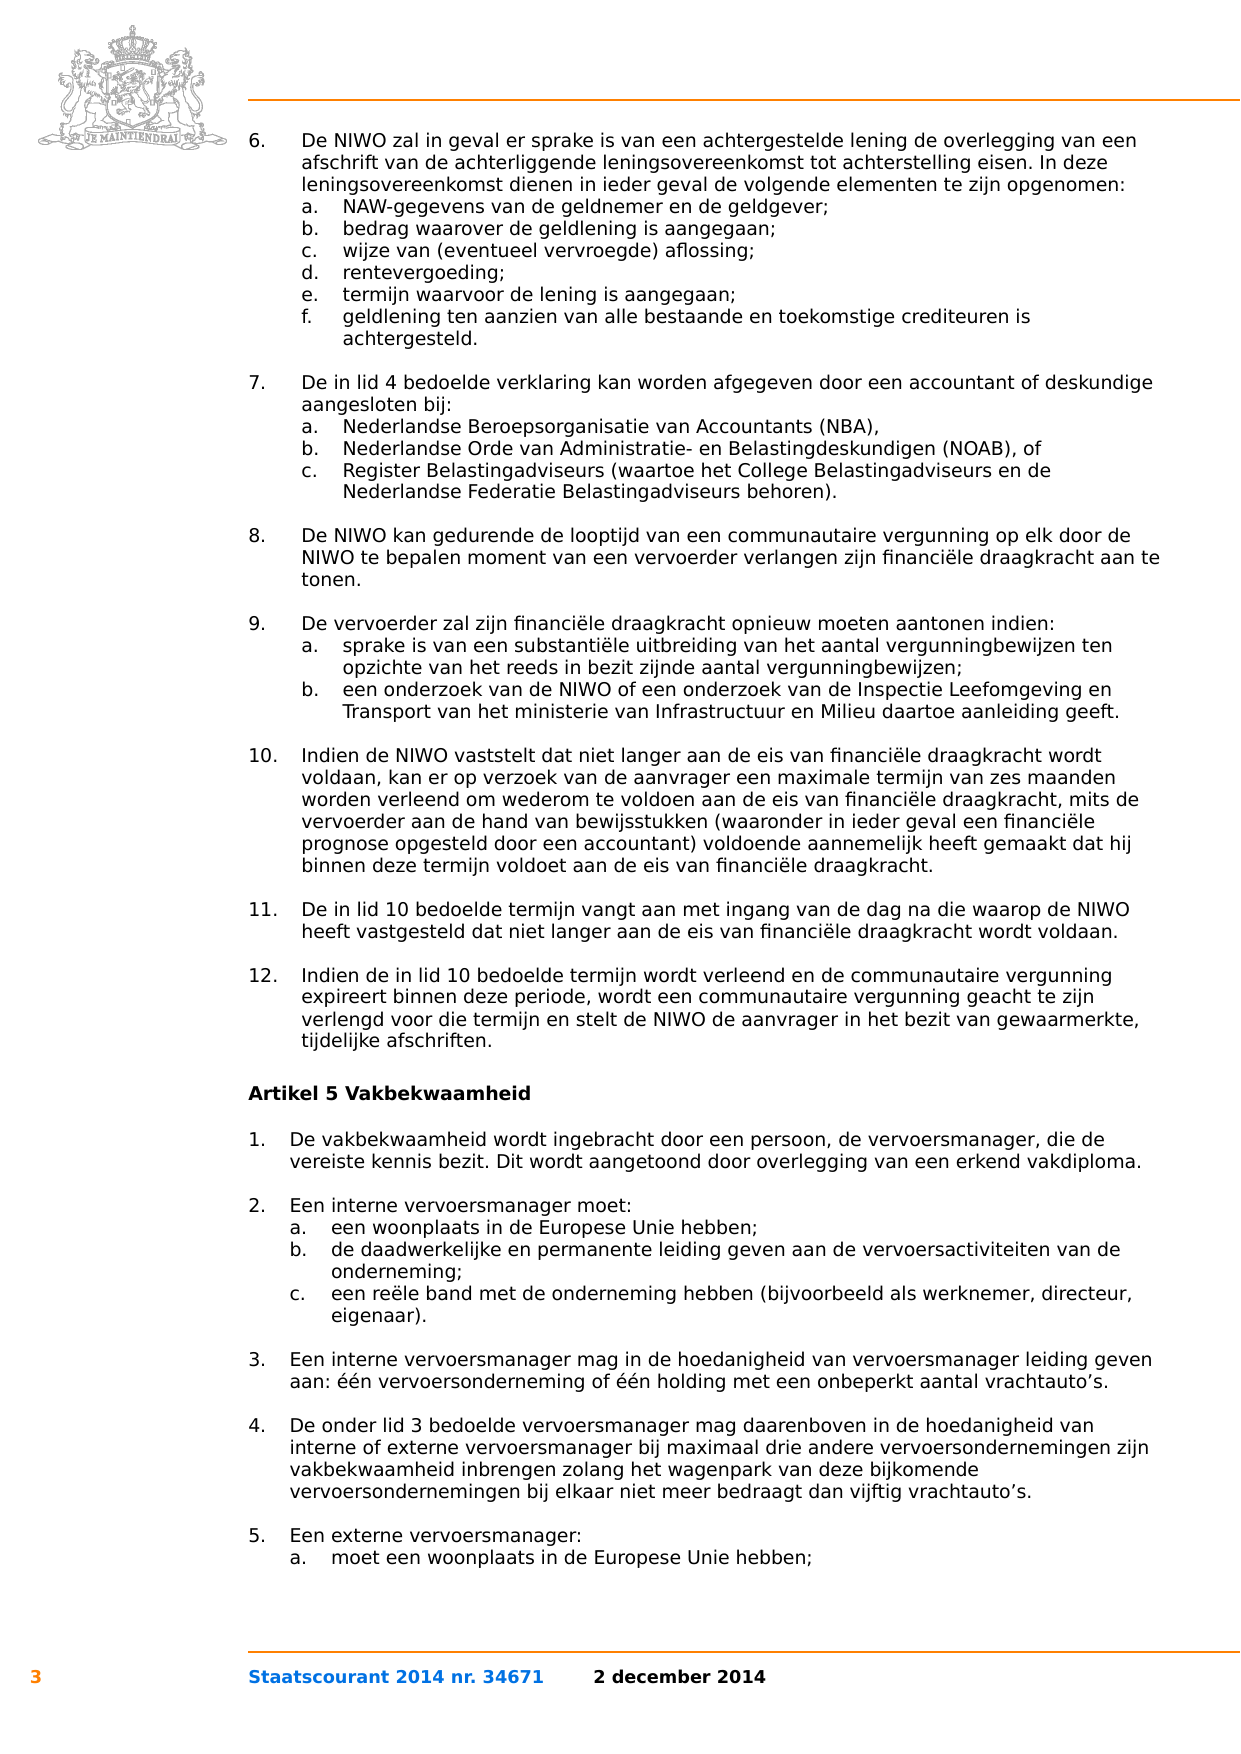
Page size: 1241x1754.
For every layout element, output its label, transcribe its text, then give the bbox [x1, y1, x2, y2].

text a. moet een woonplaats in de Europese Unie hebben; [289, 1547, 1163, 1568]
text 3. Een interne vervoersmanager mag in de hoedanigheid van vervoersmanager leiding geven aan: één vervoersonderneming of één holding met een onbeperkt aantal vrachtauto’s. [248, 1349, 1163, 1393]
text e. termijn waarvoor de lening is aangegaan; [301, 284, 1163, 306]
text 1. De vakbekwaamheid wordt ingebracht door een persoon, de vervoersmanager, die de vereiste kennis bezit. Dit wordt aangetoond door overlegging van een erkend vakdiploma. [248, 1129, 1163, 1173]
text a. NAW-gegevens van de geldnemer en de geldgever; [301, 196, 1163, 218]
text 4. De onder lid 3 bedoelde vervoersmanager mag daarenboven in de hoedanigheid van interne of externe vervoersmanager bij maximaal drie andere vervoersondernemingen zijn vakbekwaamheid inbrengen zolang het wagenpark van deze bijkomende vervoersondernemingen bij elkaar niet meer bedraagt dan vijftig vrachtauto’s. [248, 1415, 1163, 1503]
text c. Register Belastingadviseurs (waartoe het College Belastingadviseurs en de Nederlandse Federatie Belastingadviseurs behoren). [301, 459, 1163, 503]
subtitle Artikel 5 Vakbekwaamheid [248, 1082, 1163, 1104]
text 6. De NIWO zal in geval er sprake is van een achtergestelde lening de overlegging van een afschrift van de achterliggende leningsovereenkomst tot achterstelling eisen. In deze leningsovereenkomst dienen in ieder geval de volgende elementen te zijn opgenomen: [248, 130, 1163, 196]
text 5. Een externe vervoersmanager: [248, 1524, 1163, 1547]
text a. Nederlandse Beroepsorganisatie van Accountants (NBA), [301, 416, 1163, 437]
text a. een woonplaats in de Europese Unie hebben; [289, 1217, 1163, 1239]
text 9. De vervoerder zal zijn financiële draagkracht opnieuw moeten aantonen indien: [248, 613, 1163, 635]
text 7. De in lid 4 bedoelde verklaring kan worden afgegeven door een accountant of deskundige aangesloten bij: [248, 372, 1163, 416]
text c. wijze van (eventueel vervroegde) aflossing; [301, 240, 1163, 262]
text 11. De in lid 10 bedoelde termijn vangt aan met ingang van de dag na die waarop de NIWO heeft vastgesteld dat niet langer aan de eis van financiële draagkracht wordt voldaan. [248, 899, 1163, 943]
text a. sprake is van een substantiële uitbreiding van het aantal vergunningbewijzen ten opzichte van het reeds in bezit zijnde aantal vergunningbewijzen; [301, 635, 1163, 679]
text b. de daadwerkelijke en permanente leiding geven aan de vervoersactiviteiten van de onderneming; [289, 1239, 1163, 1283]
text b. een onderzoek van de NIWO of een onderzoek van de Inspectie Leefomgeving en Transport van het ministerie van Infrastructuur en Milieu daartoe aanleiding geeft. [301, 679, 1163, 723]
text b. bedrag waarover de geldlening is aangegaan; [301, 218, 1163, 240]
text b. Nederlandse Orde van Administratie- en Belastingdeskundigen (NOAB), of [301, 437, 1163, 459]
text 10. Indien de NIWO vaststelt dat niet langer aan de eis van financiële draagkracht wordt voldaan, kan er op verzoek van de aanvrager een maximale termijn van zes maanden worden verleend om wederom te voldoen aan de eis van financiële draagkracht, mits de vervoerder aan de hand van bewijsstukken (waaronder in ieder geval een financiële prognose opgesteld door een accountant) voldoende aannemelijk heeft gemaakt dat hij binnen deze termijn voldoet aan de eis van financiële draagkracht. [248, 745, 1163, 877]
text c. een reële band met de onderneming hebben (bijvoorbeeld als werknemer, directeur, eigenaar). [289, 1283, 1163, 1327]
text 8. De NIWO kan gedurende de looptijd van een communautaire vergunning op elk door de NIWO te bepalen moment van een vervoerder verlangen zijn financiële draagkracht aan te tonen. [248, 525, 1163, 591]
text 12. Indien de in lid 10 bedoelde termijn wordt verleend en de communautaire vergunning expireert binnen deze periode, wordt een communautaire vergunning geacht te zijn verlengd voor die termijn en stelt de NIWO de aanvrager in het bezit van gewaarmerkte, tijdelijke afschriften. [248, 964, 1163, 1052]
text 2. Een interne vervoersmanager moet: [248, 1195, 1163, 1217]
picture [38, 25, 227, 150]
text f. geldlening ten aanzien van alle bestaande en toekomstige crediteuren is achtergesteld. [301, 306, 1163, 350]
text d. rentevergoeding; [301, 262, 1163, 284]
